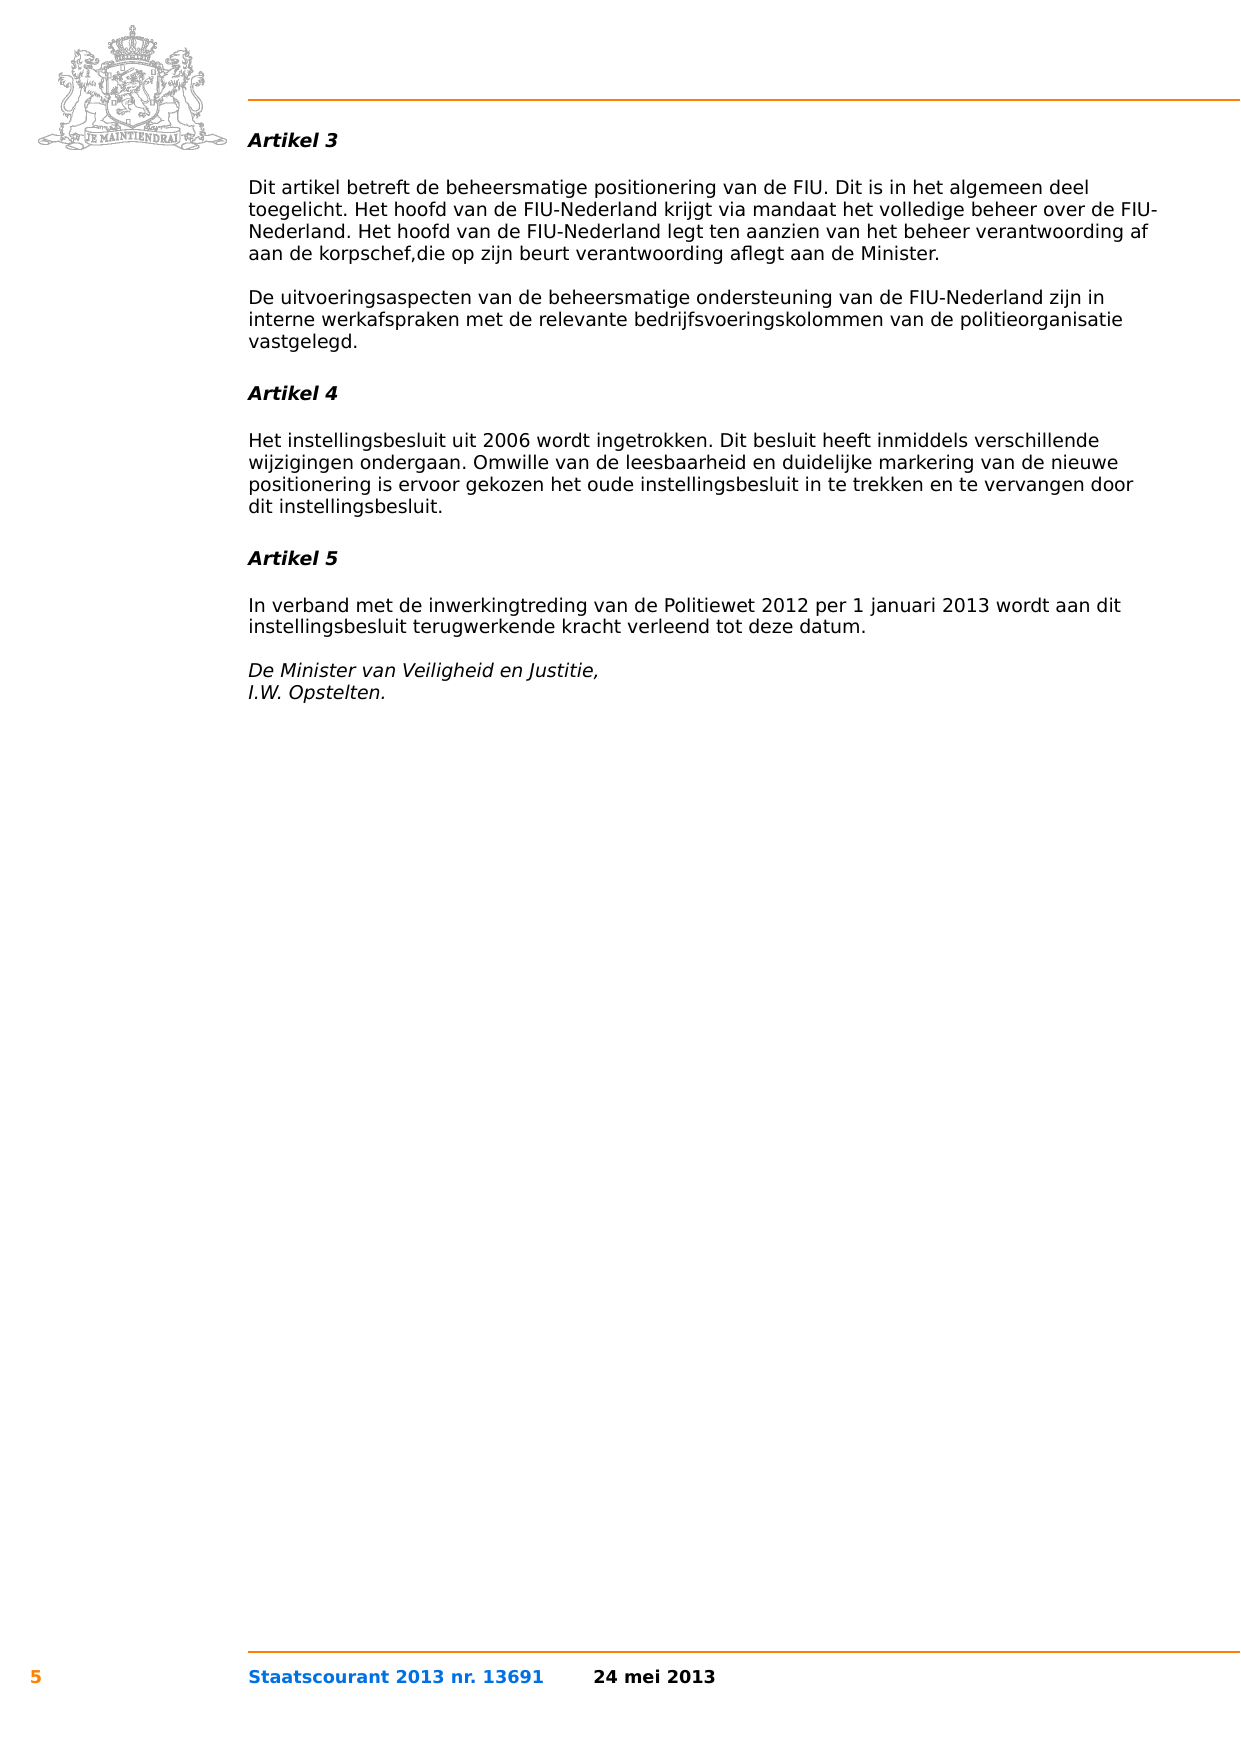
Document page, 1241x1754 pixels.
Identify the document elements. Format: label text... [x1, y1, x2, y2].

text De Minister van Veiligheid en Justitie, I.W. Opstelten. [248, 660, 1163, 704]
subtitle Artikel 4 [248, 383, 1163, 404]
subtitle Artikel 3 [248, 130, 1163, 152]
text Dit artikel betreft de beheersmatige positionering van de FIU. Dit is in het algemeen deel toegelicht. Het hoofd van de FIU-Nederland krijgt via mandaat het volledige beheer over de FIU-Nederland. Het hoofd van de FIU-Nederland legt ten aanzien van het beheer verantwoording af aan de korpschef,die op zijn beurt verantwoording aflegt aan de Minister. [248, 177, 1163, 265]
text In verband met de inwerkingtreding van de Politiewet 2012 per 1 januari 2013 wordt aan dit instellingsbesluit terugwerkende kracht verleend tot deze datum. [248, 594, 1163, 638]
picture [38, 25, 227, 150]
subtitle Artikel 5 [248, 547, 1163, 569]
text De uitvoeringsaspecten van de beheersmatige ondersteuning van de FIU-Nederland zijn in interne werkafspraken met de relevante bedrijfsvoeringskolommen van de politieorganisatie vastgelegd. [248, 287, 1163, 353]
text Het instellingsbesluit uit 2006 wordt ingetrokken. Dit besluit heeft inmiddels verschillende wijzigingen ondergaan. Omwille van de leesbaarheid en duidelijke markering van de nieuwe positionering is ervoor gekozen het oude instellingsbesluit in te trekken en te vervangen door dit instellingsbesluit. [248, 429, 1163, 517]
